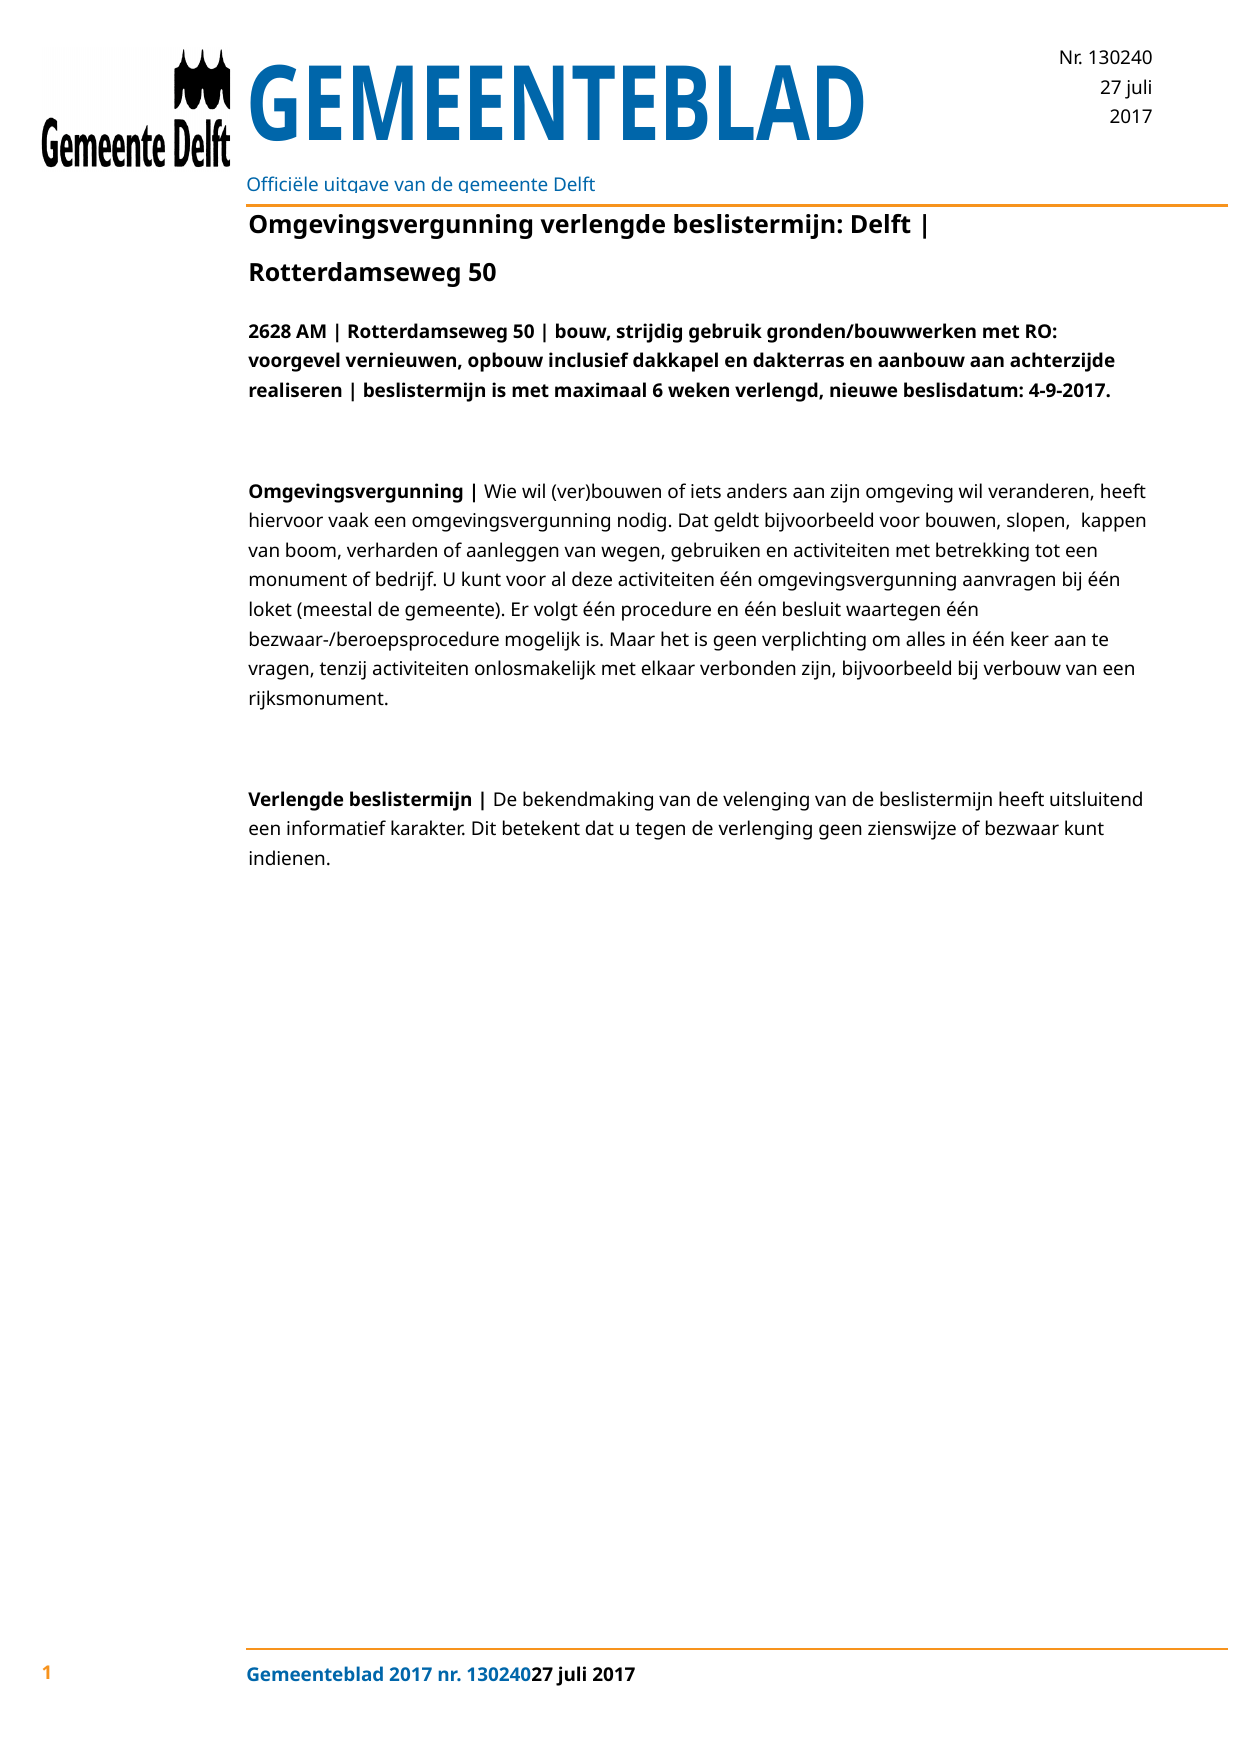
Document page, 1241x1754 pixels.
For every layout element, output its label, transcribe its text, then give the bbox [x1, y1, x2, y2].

text Omgevingsvergunning | Wie wil (ver)bouwen of iets anders aan zijn omgeving wil veranderen, heeft hiervoor vaak een omgevingsvergunning nodig. Dat geldt bijvoorbeeld voor bouwen, slopen, kappen van boom, verharden of aanleggen van wegen, gebruiken en activiteiten met betrekking tot een monument of bedrijf. U kunt voor al deze activiteiten één omgevingsvergunning aanvragen bij één loket (meestal de gemeente). Er volgt één procedure en één besluit waartegen één bezwaar-/beroepsprocedure mogelijk is. Maar het is geen verplichting om alles in één keer aan te vragen, tenzij activiteiten onlosmakelijk met elkaar verbonden zijn, bijvoorbeeld bij verbouw van een rijksmonument. [248, 478, 1152, 711]
text Verlengde beslistermijn | De bekendmaking van de velenging van de beslistermijn heeft uitsluitend een informatief karakter. Dit betekent dat u tegen de verlenging geen zienswijze of bezwaar kunt indienen. [248, 786, 1152, 871]
text Omgevingsvergunning verlengde beslistermijn: Delft | Rotterdamseweg 50 [248, 207, 1152, 288]
picture [41, 47, 231, 172]
text 2628 AM | Rotterdamseweg 50 | bouw, strijdig gebruik gronden/bouwwerken met RO: voorgevel vernieuwen, opbouw inclusief dakkapel en dakterras en aanbouw aan achterzijde realiseren | beslistermijn is met maximaal 6 weken verlengd, nieuwe beslisdatum: 4-9-2017. [248, 318, 1152, 403]
